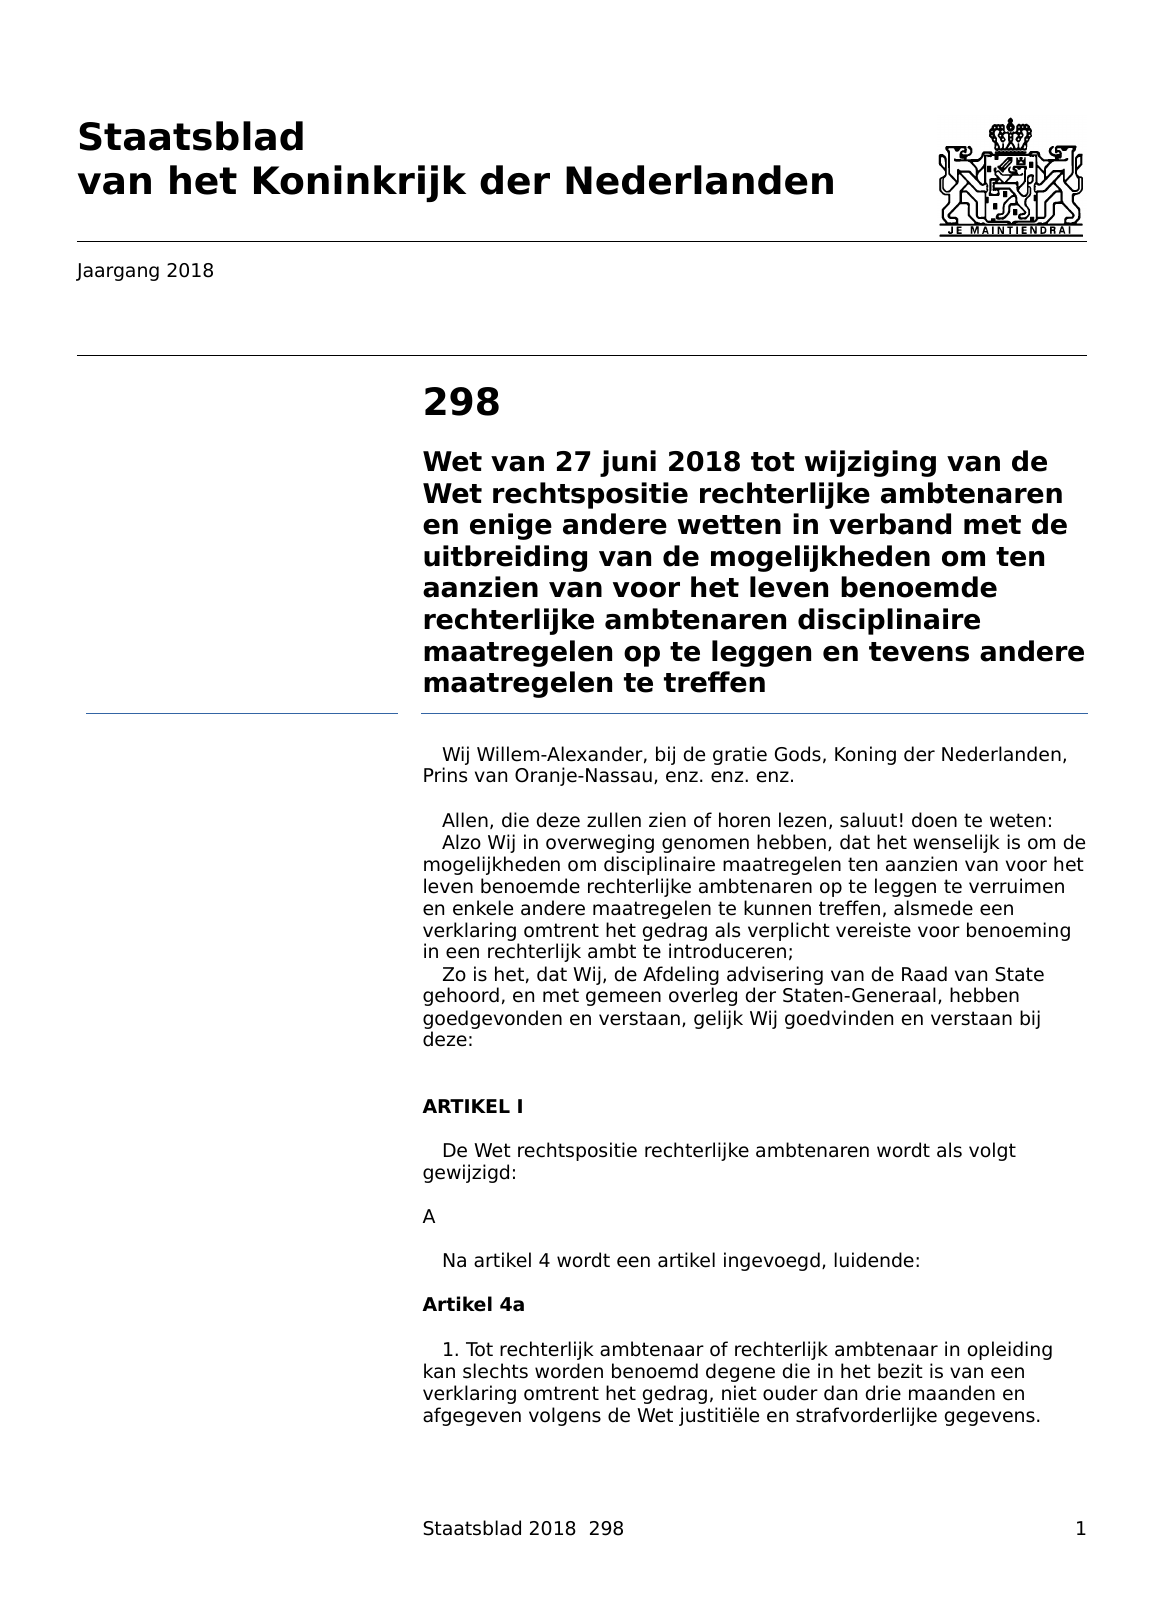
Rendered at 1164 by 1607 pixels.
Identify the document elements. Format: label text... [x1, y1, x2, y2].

table_header Staatsblad van het Koninkrijk der Nederlanden [77, 100, 886, 241]
text Zo is het, dat Wij, de Afdeling advisering van de Raad van State gehoord, en met gemeen overleg der Staten-Generaal, hebben goedgevonden en verstaan, gelijk Wij goedvinden en verstaan bij deze: [422, 963, 1087, 1051]
picture [936, 115, 1087, 240]
text 1. Tot rechterlijk ambtenaar of rechterlijk ambtenaar in opleiding kan slechts worden benoemd degene die in het bezit is van een verklaring omtrent het gedrag, niet ouder dan drie maanden en afgegeven volgens de Wet justitiële en strafvorderlijke gegevens. [422, 1338, 1087, 1426]
subtitle Artikel 4a [422, 1294, 1087, 1316]
text Na artikel 4 wordt een artikel ingevoegd, luidende: [422, 1250, 1087, 1272]
text A [422, 1206, 1087, 1228]
text Alzo Wij in overweging genomen hebben, dat het wenselijk is om de mogelijkheden om disciplinaire maatregelen ten aanzien van voor het leven benoemde rechterlijke ambtenaren op te leggen te verruimen en enkele andere maatregelen te kunnen treffen, alsmede een verklaring omtrent het gedrag als verplicht vereiste voor benoeming in een rechterlijk ambt te introduceren; [422, 832, 1087, 963]
table_header [886, 100, 1087, 241]
text Wij Willem-Alexander, bij de gratie Gods, Koning der Nederlanden, Prins van Oranje-Nassau, enz. enz. enz. [422, 743, 1087, 787]
subtitle 298 [422, 381, 1087, 424]
text De Wet rechtspositie rechterlijke ambtenaren wordt als volgt gewijzigd: [422, 1140, 1087, 1184]
text Wet van 27 juni 2018 tot wijziging van de Wet rechtspositie rechterlijke ambtenaren en enige andere wetten in verband met de uitbreiding van de mogelijkheden om ten aanzien van voor het leven benoemde rechterlijke ambtenaren disciplinaire maatregelen op te leggen en tevens andere maatregelen te treffen [422, 447, 1087, 699]
text Allen, die deze zullen zien of horen lezen, saluut! doen te weten: [422, 809, 1087, 832]
subtitle ARTIKEL I [422, 1096, 1087, 1118]
table_cell Jaargang 2018 [77, 242, 1087, 355]
